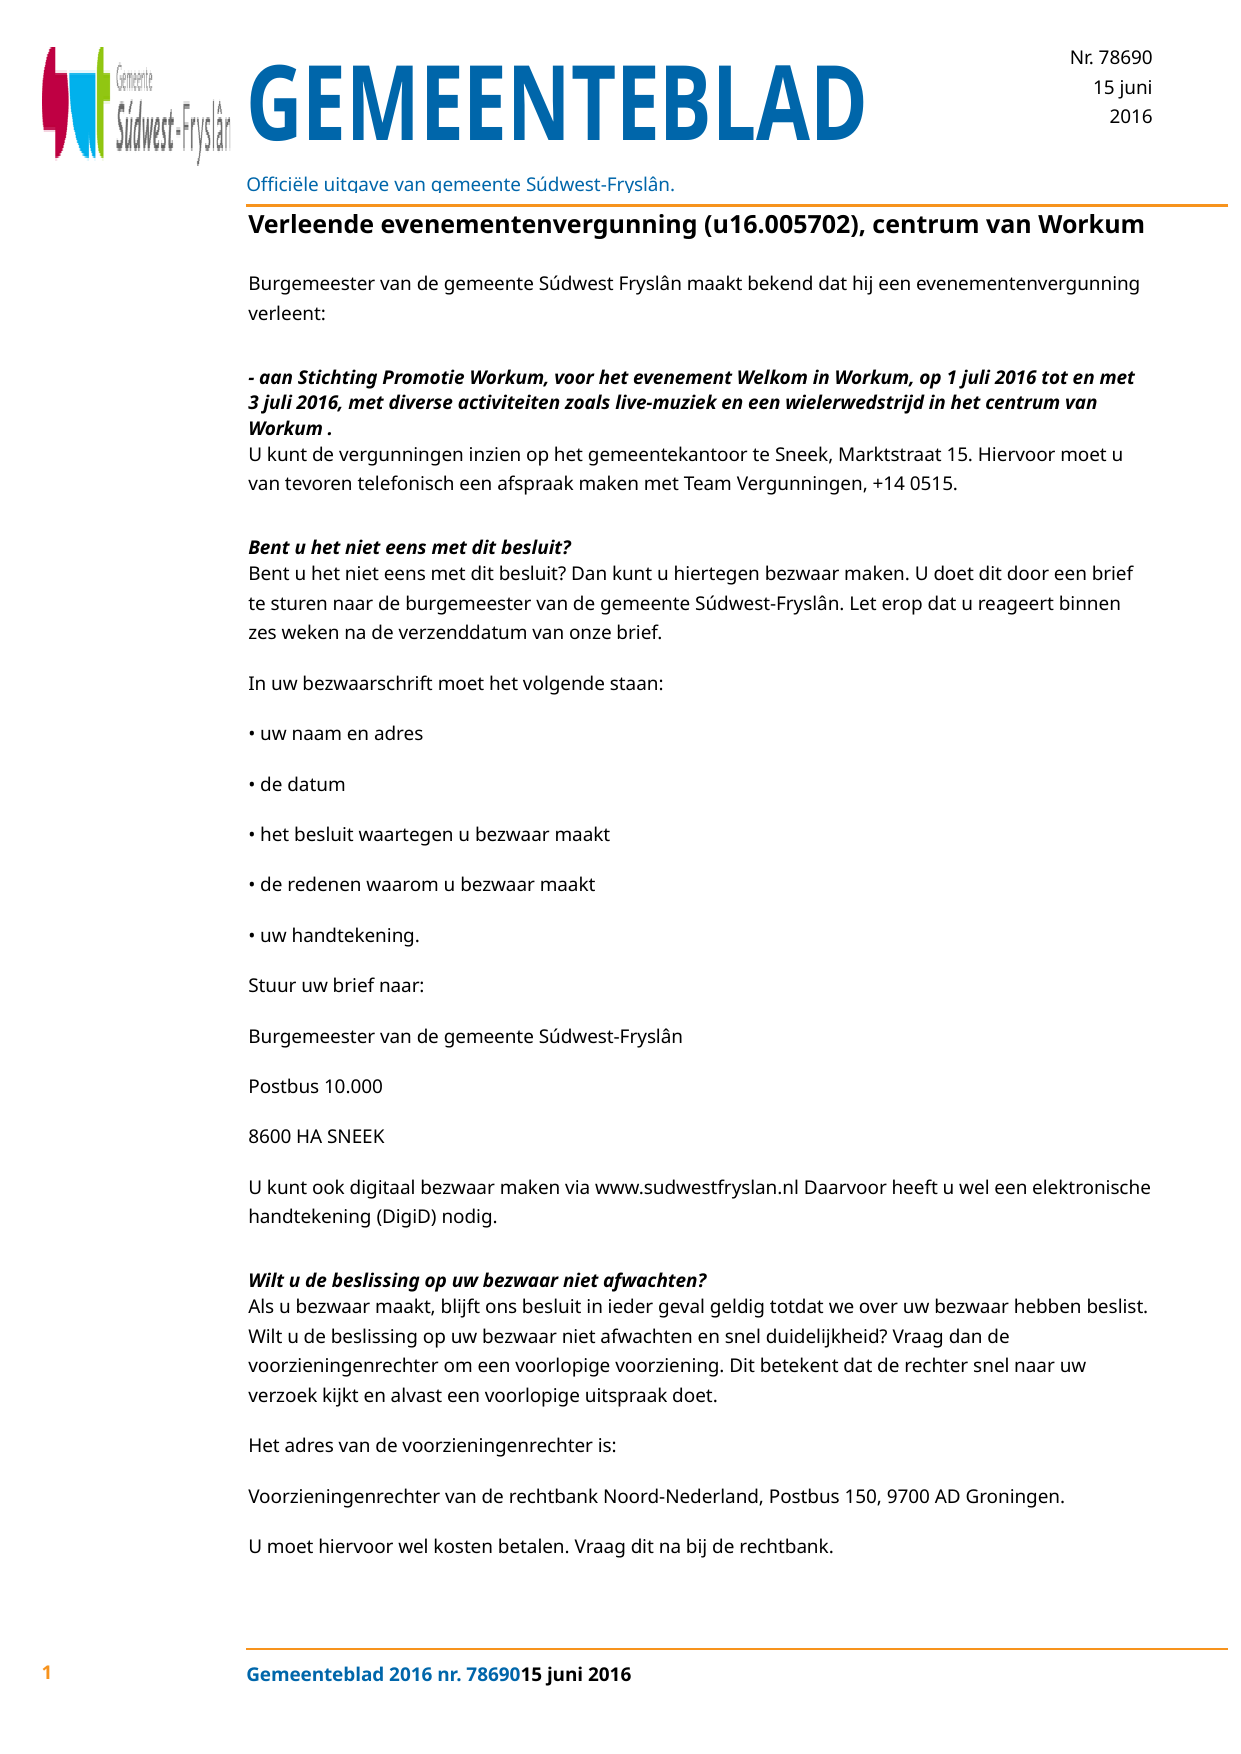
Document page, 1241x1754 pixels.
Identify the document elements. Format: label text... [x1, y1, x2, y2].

text U kunt de vergunningen inzien op het gemeentekantoor te Sneek, Marktstraat 15. Hiervoor moet u van tevoren telefonisch een afspraak maken met Team Vergunningen, +14 0515. [248, 441, 1152, 496]
text Het adres van de voorzieningenrechter is: [248, 1432, 1152, 1458]
text In uw bezwaarschrift moet het volgende staan: [248, 670, 1152, 696]
text • de redenen waarom u bezwaar maakt [248, 872, 1152, 897]
text - aan Stichting Promotie Workum, voor het evenement Welkom in Workum, op 1 juli 2016 tot en met 3 juli 2016, met diverse activiteiten zoals live-muziek en een wielerwedstrijd in het centrum van Workum . [248, 364, 1152, 441]
text Voorzieningenrechter van de rechtbank Noord-Nederland, Postbus 150, 9700 AD Groningen. [248, 1483, 1152, 1509]
text • uw naam en adres [248, 720, 1152, 746]
text • uw handtekening. [248, 922, 1152, 948]
text Burgemeester van de gemeente Súdwest-Fryslân [248, 1023, 1152, 1048]
text Burgemeester van de gemeente Súdwest Fryslân maakt bekend dat hij een evenementenvergunning verleent: [248, 270, 1152, 326]
text • het besluit waartegen u bezwaar maakt [248, 821, 1152, 847]
text Stuur uw brief naar: [248, 972, 1152, 998]
picture [41, 47, 231, 172]
text Bent u het niet eens met dit besluit? [248, 534, 1152, 560]
text Als u bezwaar maakt, blijft ons besluit in ieder geval geldig totdat we over uw bezwaar hebben beslist. Wilt u de beslissing op uw bezwaar niet afwachten en snel duidelijkheid? Vraag dan de voorzieningenrechter om een voorlopige voorziening. Dit betekent dat de rechter snel naar uw verzoek kijkt en alvast een voorlopige uitspraak doet. [248, 1293, 1152, 1408]
text U kunt ook digitaal bezwaar maken via www.sudwestfryslan.nl Daarvoor heeft u wel een elektronische handtekening (DigiD) nodig. [248, 1174, 1152, 1229]
text • de datum [248, 771, 1152, 796]
text Verleende evenementenvergunning (u16.005702), centrum van Workum [248, 207, 1152, 241]
text Wilt u de beslissing op uw bezwaar niet afwachten? [248, 1268, 1152, 1293]
text Postbus 10.000 [248, 1073, 1152, 1099]
text 8600 HA SNEEK [248, 1124, 1152, 1149]
text U moet hiervoor wel kosten betalen. Vraag dit na bij de rechtbank. [248, 1533, 1152, 1559]
text Bent u het niet eens met dit besluit? Dan kunt u hiertegen bezwaar maken. U doet dit door een brief te sturen naar de burgemeester van de gemeente Súdwest-Fryslân. Let erop dat u reageert binnen zes weken na de verzenddatum van onze brief. [248, 560, 1152, 645]
